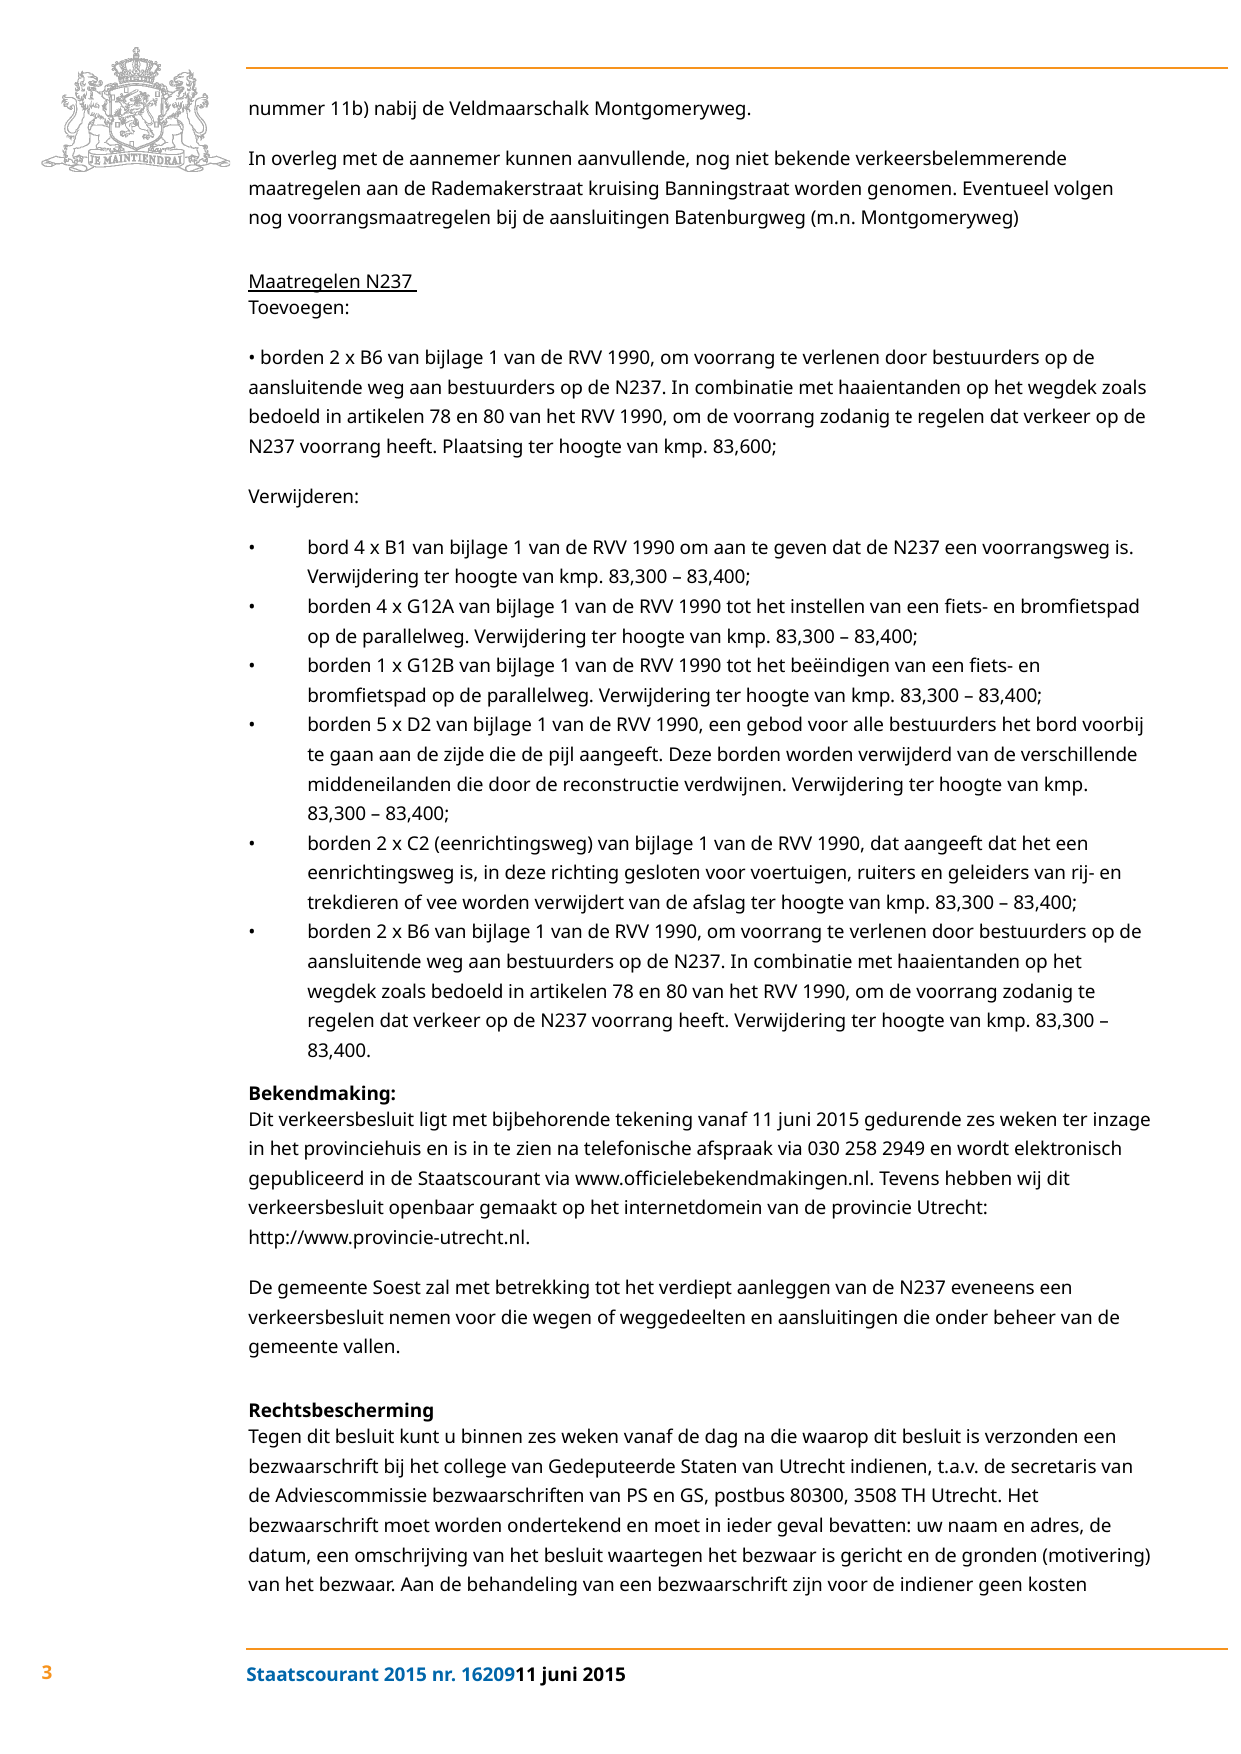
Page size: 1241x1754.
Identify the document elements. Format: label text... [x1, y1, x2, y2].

picture [41, 47, 231, 172]
text Tegen dit besluit kunt u binnen zes weken vanaf de dag na die waarop dit besluit is verzonden een bezwaarschrift bij het college van Gedeputeerde Staten van Utrecht indienen, t.a.v. de secretaris van de Adviescommissie bezwaarschriften van PS en GS, postbus 80300, 3508 TH Utrecht. Het bezwaarschrift moet worden ondertekend en moet in ieder geval bevatten: uw naam en adres, de datum, een omschrijving van het besluit waartegen het bezwaar is gericht en de gronden (motivering) van het bezwaar. Aan de behandeling van een bezwaarschrift zijn voor de indiener geen kosten [248, 1423, 1152, 1597]
list bord 4 x B1 van bijlage 1 van de RVV 1990 om aan te geven dat de N237 een voorrangsweg is. Verwijdering ter hoogte van kmp. 83,300 – 83,400; [248, 534, 1152, 589]
text nummer 11b) nabij de Veldmaarschalk Montgomeryweg. [248, 95, 1152, 121]
list borden 2 x C2 (eenrichtingsweg) van bijlage 1 van de RVV 1990, dat aangeeft dat het een eenrichtingsweg is, in deze richting gesloten voor voertuigen, ruiters en geleiders van rij- en trekdieren of vee worden verwijdert van de afslag ter hoogte van kmp. 83,300 – 83,400; [248, 830, 1152, 915]
text Rechtsbescherming [248, 1398, 1152, 1423]
text In overleg met de aannemer kunnen aanvullende, nog niet bekende verkeersbelemmerende maatregelen aan de Rademakerstraat kruising Banningstraat worden genomen. Eventueel volgen nog voorrangsmaatregelen bij de aansluitingen Batenburgweg (m.n. Montgomeryweg) [248, 145, 1152, 230]
list borden 2 x B6 van bijlage 1 van de RVV 1990, om voorrang te verlenen door bestuurders op de aansluitende weg aan bestuurders op de N237. In combinatie met haaientanden op het wegdek zoals bedoeld in artikelen 78 en 80 van het RVV 1990, om de voorrang zodanig te regelen dat verkeer op de N237 voorrang heeft. Verwijdering ter hoogte van kmp. 83,300 – 83,400. [248, 919, 1152, 1063]
text De gemeente Soest zal met betrekking tot het verdiept aanleggen van de N237 eveneens een verkeersbesluit nemen voor die wegen of weggedeelten en aansluitingen die onder beheer van de gemeente vallen. [248, 1274, 1152, 1359]
text Bekendmaking: [248, 1080, 1152, 1106]
list borden 5 x D2 van bijlage 1 van de RVV 1990, een gebod voor alle bestuurders het bord voorbij te gaan aan de zijde die de pijl aangeeft. Deze borden worden verwijderd van de verschillende middeneilanden die door de reconstructie verdwijnen. Verwijdering ter hoogte van kmp. 83,300 – 83,400; [248, 712, 1152, 826]
text Verwijderen: [248, 484, 1152, 509]
list borden 4 x G12A van bijlage 1 van de RVV 1990 tot het instellen van een fiets- en bromfietspad op de parallelweg. Verwijdering ter hoogte van kmp. 83,300 – 83,400; [248, 593, 1152, 648]
text Toevoegen: [248, 294, 1152, 320]
text Maatregelen N237 [248, 268, 1152, 294]
text • borden 2 x B6 van bijlage 1 van de RVV 1990, om voorrang te verlenen door bestuurders op de aansluitende weg aan bestuurders op de N237. In combinatie met haaientanden op het wegdek zoals bedoeld in artikelen 78 en 80 van het RVV 1990, om de voorrang zodanig te regelen dat verkeer op de N237 voorrang heeft. Plaatsing ter hoogte van kmp. 83,600; [248, 344, 1152, 459]
text Dit verkeersbesluit ligt met bijbehorende tekening vanaf 11 juni 2015 gedurende zes weken ter inzage in het provinciehuis en is in te zien na telefonische afspraak via 030 258 2949 en wordt elektronisch gepubliceerd in de Staatscourant via www.officielebekendmakingen.nl. Tevens hebben wij dit verkeersbesluit openbaar gemaakt op het internetdomein van de provincie Utrecht: http://www.provincie-utrecht.nl. [248, 1106, 1152, 1250]
list borden 1 x G12B van bijlage 1 van de RVV 1990 tot het beëindigen van een fiets- en bromfietspad op de parallelweg. Verwijdering ter hoogte van kmp. 83,300 – 83,400; [248, 652, 1152, 708]
